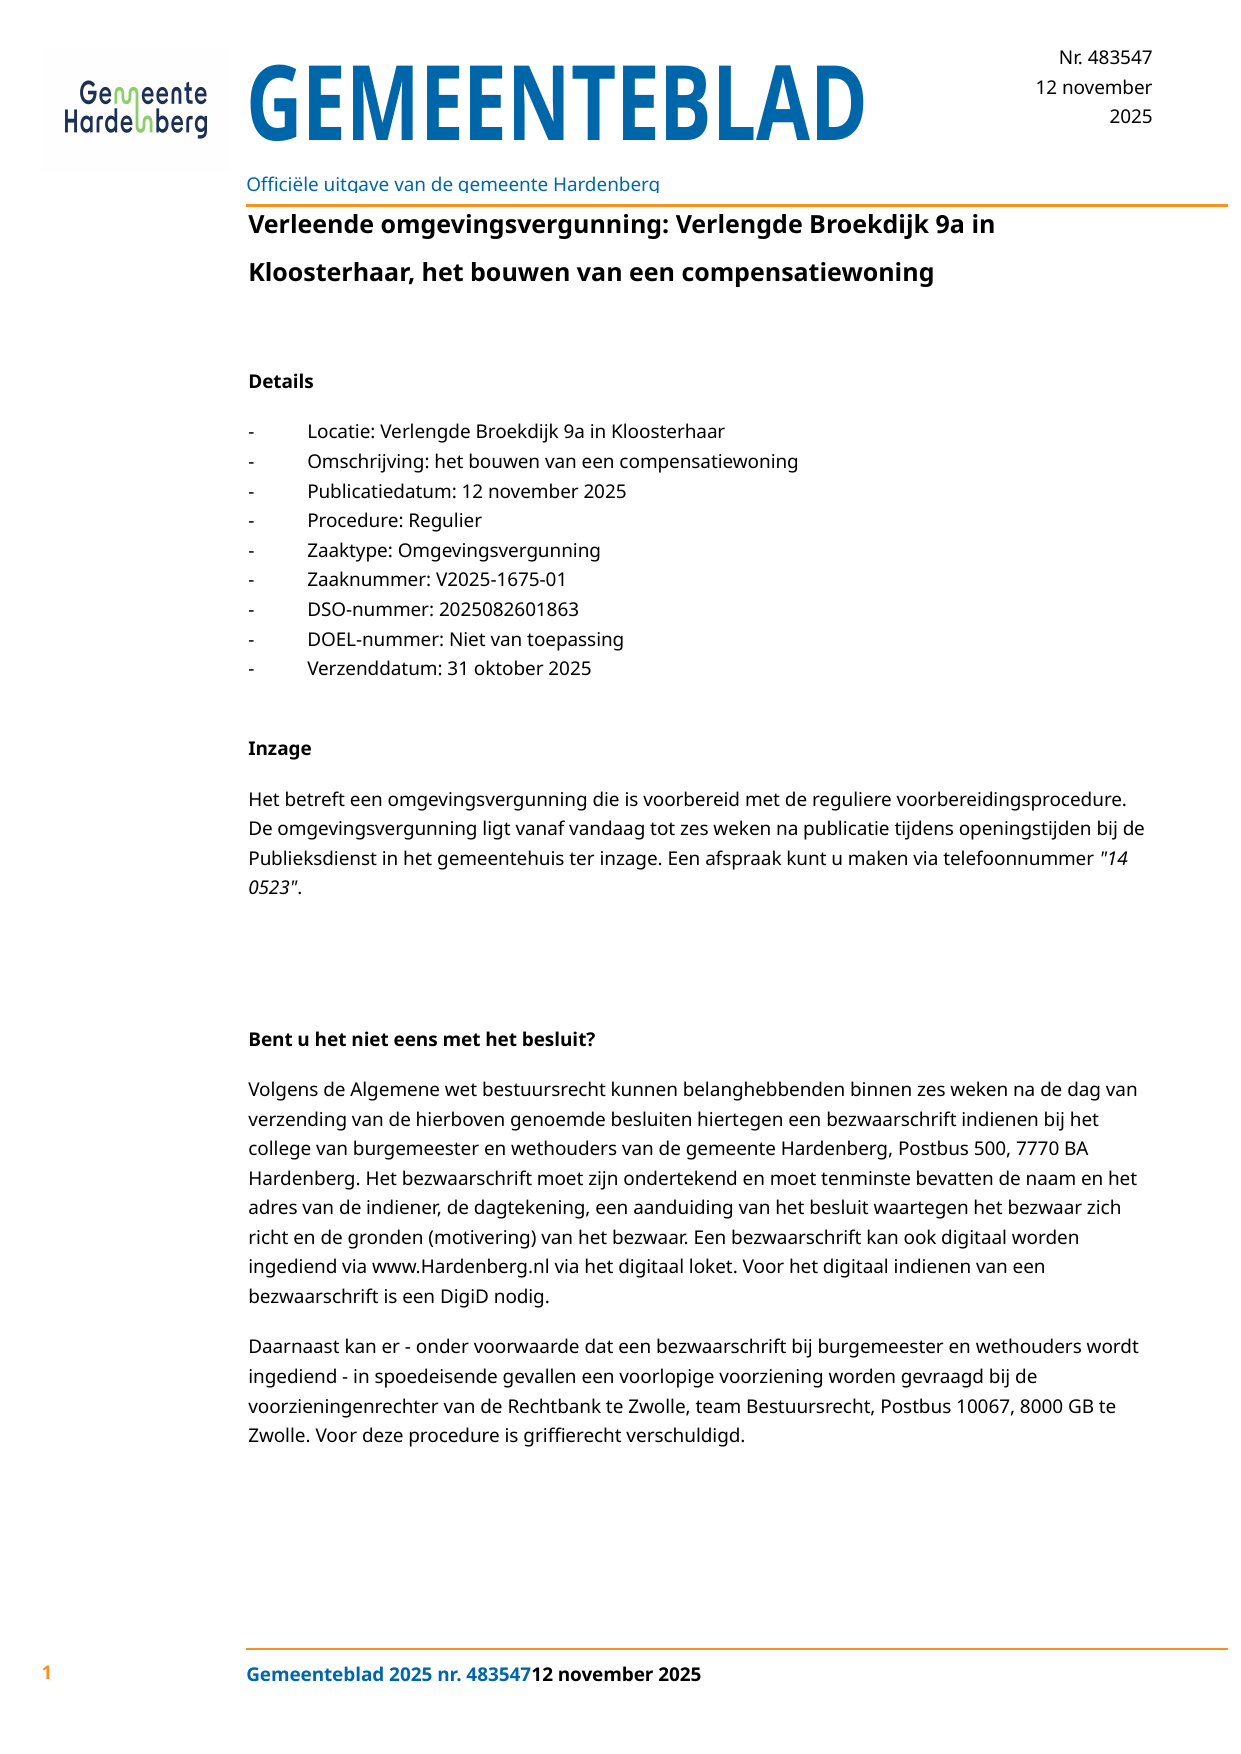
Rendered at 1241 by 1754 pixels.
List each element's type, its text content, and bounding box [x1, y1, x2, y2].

text Inzage [248, 735, 1152, 761]
list Locatie: Verlengde Broekdijk 9a in Kloosterhaar [248, 419, 1152, 444]
list Zaaknummer: V2025-1675-01 [248, 567, 1152, 592]
text Daarnaast kan er - onder voorwaarde dat een bezwaarschrift bij burgemeester en wethouders wordt ingediend - in spoedeisende gevallen een voorlopige voorziening worden gevraagd bij de voorzieningenrechter van de Rechtbank te Zwolle, team Bestuursrecht, Postbus 10067, 8000 GB te Zwolle. Voor deze procedure is griffierecht verschuldigd. [248, 1334, 1152, 1448]
list DOEL-nummer: Niet van toepassing [248, 626, 1152, 652]
text Bent u het niet eens met het besluit? [248, 1026, 1152, 1052]
list Verzenddatum: 31 oktober 2025 [248, 655, 1152, 681]
list DSO-nummer: 2025082601863 [248, 596, 1152, 622]
list Omschrijving: het bouwen van een compensatiewoning [248, 448, 1152, 474]
list Zaaktype: Omgevingsvergunning [248, 537, 1152, 563]
list Publicatiedatum: 12 november 2025 [248, 478, 1152, 504]
text Het betreft een omgevingsvergunning die is voorbereid met de reguliere voorbereidingsprocedure. De omgevingsvergunning ligt vanaf vandaag tot zes weken na publicatie tijdens openingstijden bij de Publieksdienst in het gemeentehuis ter inzage. Een afspraak kunt u maken via telefoonnummer "14 0523". [248, 786, 1152, 900]
picture [41, 47, 231, 172]
text Verleende omgevingsvergunning: Verlengde Broekdijk 9a in Kloosterhaar, het bouwen van een compensatiewoning [248, 207, 1152, 288]
text Volgens de Algemene wet bestuursrecht kunnen belanghebbenden binnen zes weken na de dag van verzending van de hierboven genoemde besluiten hiertegen een bezwaarschrift indienen bij het college van burgemeester en wethouders van de gemeente Hardenberg, Postbus 500, 7770 BA Hardenberg. Het bezwaarschrift moet zijn ondertekend en moet tenminste bevatten de naam en het adres van de indiener, de dagtekening, een aanduiding van het besluit waartegen het bezwaar zich richt en de gronden (motivering) van het bezwaar. Een bezwaarschrift kan ook digitaal worden ingediend via www.Hardenberg.nl via het digitaal loket. Voor het digitaal indienen van een bezwaarschrift is een DigiD nodig. [248, 1076, 1152, 1309]
text Details [248, 368, 1152, 394]
list Procedure: Regulier [248, 507, 1152, 533]
